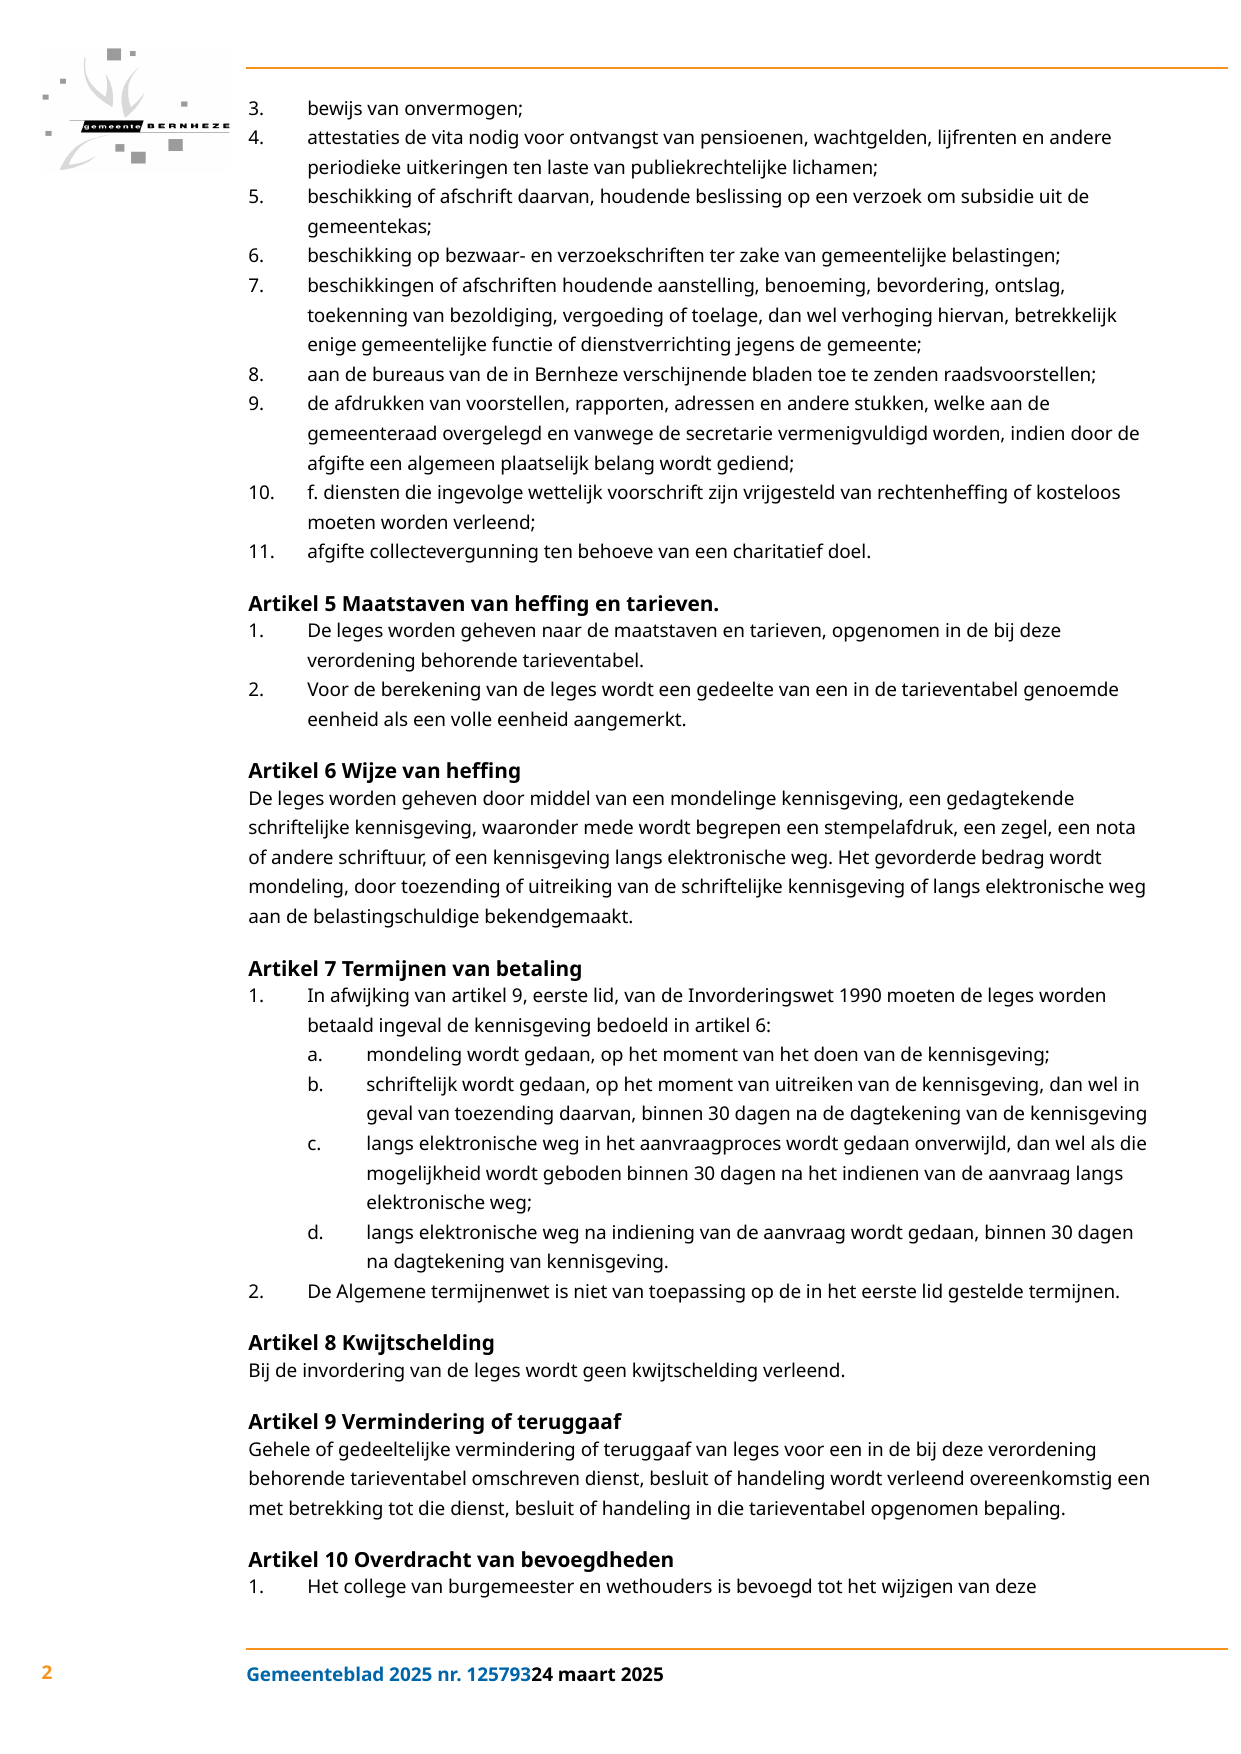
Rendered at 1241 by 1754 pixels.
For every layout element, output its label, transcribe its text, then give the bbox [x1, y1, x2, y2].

picture [41, 47, 231, 172]
list aan de bureaus van de in Bernheze verschijnende bladen toe te zenden raadsvoorstellen; [248, 361, 1152, 387]
text Artikel 8 Kwijtschelding [248, 1328, 1152, 1357]
list schriftelijk wordt gedaan, op het moment van uitreiken van de kennisgeving, dan wel in geval van toezending daarvan, binnen 30 dagen na de dagtekening van de kennisgeving [307, 1071, 1152, 1126]
list bewijs van onvermogen; [248, 95, 1152, 121]
text De leges worden geheven door middel van een mondelinge kennisgeving, een gedagtekende schriftelijke kennisgeving, waaronder mede wordt begrepen een stempelafdruk, een zegel, een nota of andere schriftuur, of een kennisgeving langs elektronische weg. Het gevorderde bedrag wordt mondeling, door toezending of uitreiking van de schriftelijke kennisgeving of langs elektronische weg aan de belastingschuldige bekendgemaakt. [248, 785, 1152, 929]
list mondeling wordt gedaan, op het moment van het doen van de kennisgeving; [307, 1041, 1152, 1067]
list afgifte collectevergunning ten behoeve van een charitatief doel. [248, 538, 1152, 564]
list beschikking op bezwaar- en verzoekschriften ter zake van gemeentelijke belastingen; [248, 243, 1152, 268]
text Artikel 5 Maatstaven van heffing en tarieven. [248, 589, 1152, 617]
list De Algemene termijnenwet is niet van toepassing op de in het eerste lid gestelde termijnen. [248, 1278, 1152, 1304]
text Artikel 7 Termijnen van betaling [248, 954, 1152, 982]
text Artikel 9 Vermindering of teruggaaf [248, 1407, 1152, 1436]
list de afdrukken van voorstellen, rapporten, adressen en andere stukken, welke aan de gemeenteraad overgelegd en vanwege de secretarie vermenigvuldigd worden, indien door de afgifte een algemeen plaatselijk belang wordt gediend; [248, 391, 1152, 476]
list Het college van burgemeester en wethouders is bevoegd tot het wijzigen van deze [248, 1574, 1152, 1599]
text Artikel 10 Overdracht van bevoegdheden [248, 1545, 1152, 1574]
list attestaties de vita nodig voor ontvangst van pensioenen, wachtgelden, lijfrenten en andere periodieke uitkeringen ten laste van publiekrechtelijke lichamen; [248, 124, 1152, 180]
list f. diensten die ingevolge wettelijk voorschrift zijn vrijgesteld van rechtenheffing of kosteloos moeten worden verleend; [248, 479, 1152, 535]
list De leges worden geheven naar de maatstaven en tarieven, opgenomen in de bij deze verordening behorende tarieventabel. [248, 617, 1152, 673]
text Artikel 6 Wijze van heffing [248, 757, 1152, 785]
list langs elektronische weg na indiening van de aanvraag wordt gedaan, binnen 30 dagen na dagtekening van kennisgeving. [307, 1219, 1152, 1274]
list beschikking of afschrift daarvan, houdende beslissing op een verzoek om subsidie uit de gemeentekas; [248, 183, 1152, 239]
list Voor de berekening van de leges wordt een gedeelte van een in de tarieventabel genoemde eenheid als een volle eenheid aangemerkt. [248, 677, 1152, 732]
list langs elektronische weg in het aanvraagproces wordt gedaan onverwijld, dan wel als die mogelijkheid wordt geboden binnen 30 dagen na het indienen van de aanvraag langs elektronische weg; [307, 1130, 1152, 1215]
text Gehele of gedeeltelijke vermindering of teruggaaf van leges voor een in de bij deze verordening behorende tarieventabel omschreven dienst, besluit of handeling wordt verleend overeenkomstig een met betrekking tot die dienst, besluit of handeling in die tarieventabel opgenomen bepaling. [248, 1436, 1152, 1521]
list In afwijking van artikel 9, eerste lid, van de Invorderingswet 1990 moeten de leges worden betaald ingeval de kennisgeving bedoeld in artikel 6: [248, 982, 1152, 1037]
list beschikkingen of afschriften houdende aanstelling, benoeming, bevordering, ontslag, toekenning van bezoldiging, vergoeding of toelage, dan wel verhoging hiervan, betrekkelijk enige gemeentelijke functie of dienstverrichting jegens de gemeente; [248, 272, 1152, 357]
text Bij de invordering van de leges wordt geen kwijtschelding verleend. [248, 1357, 1152, 1383]
